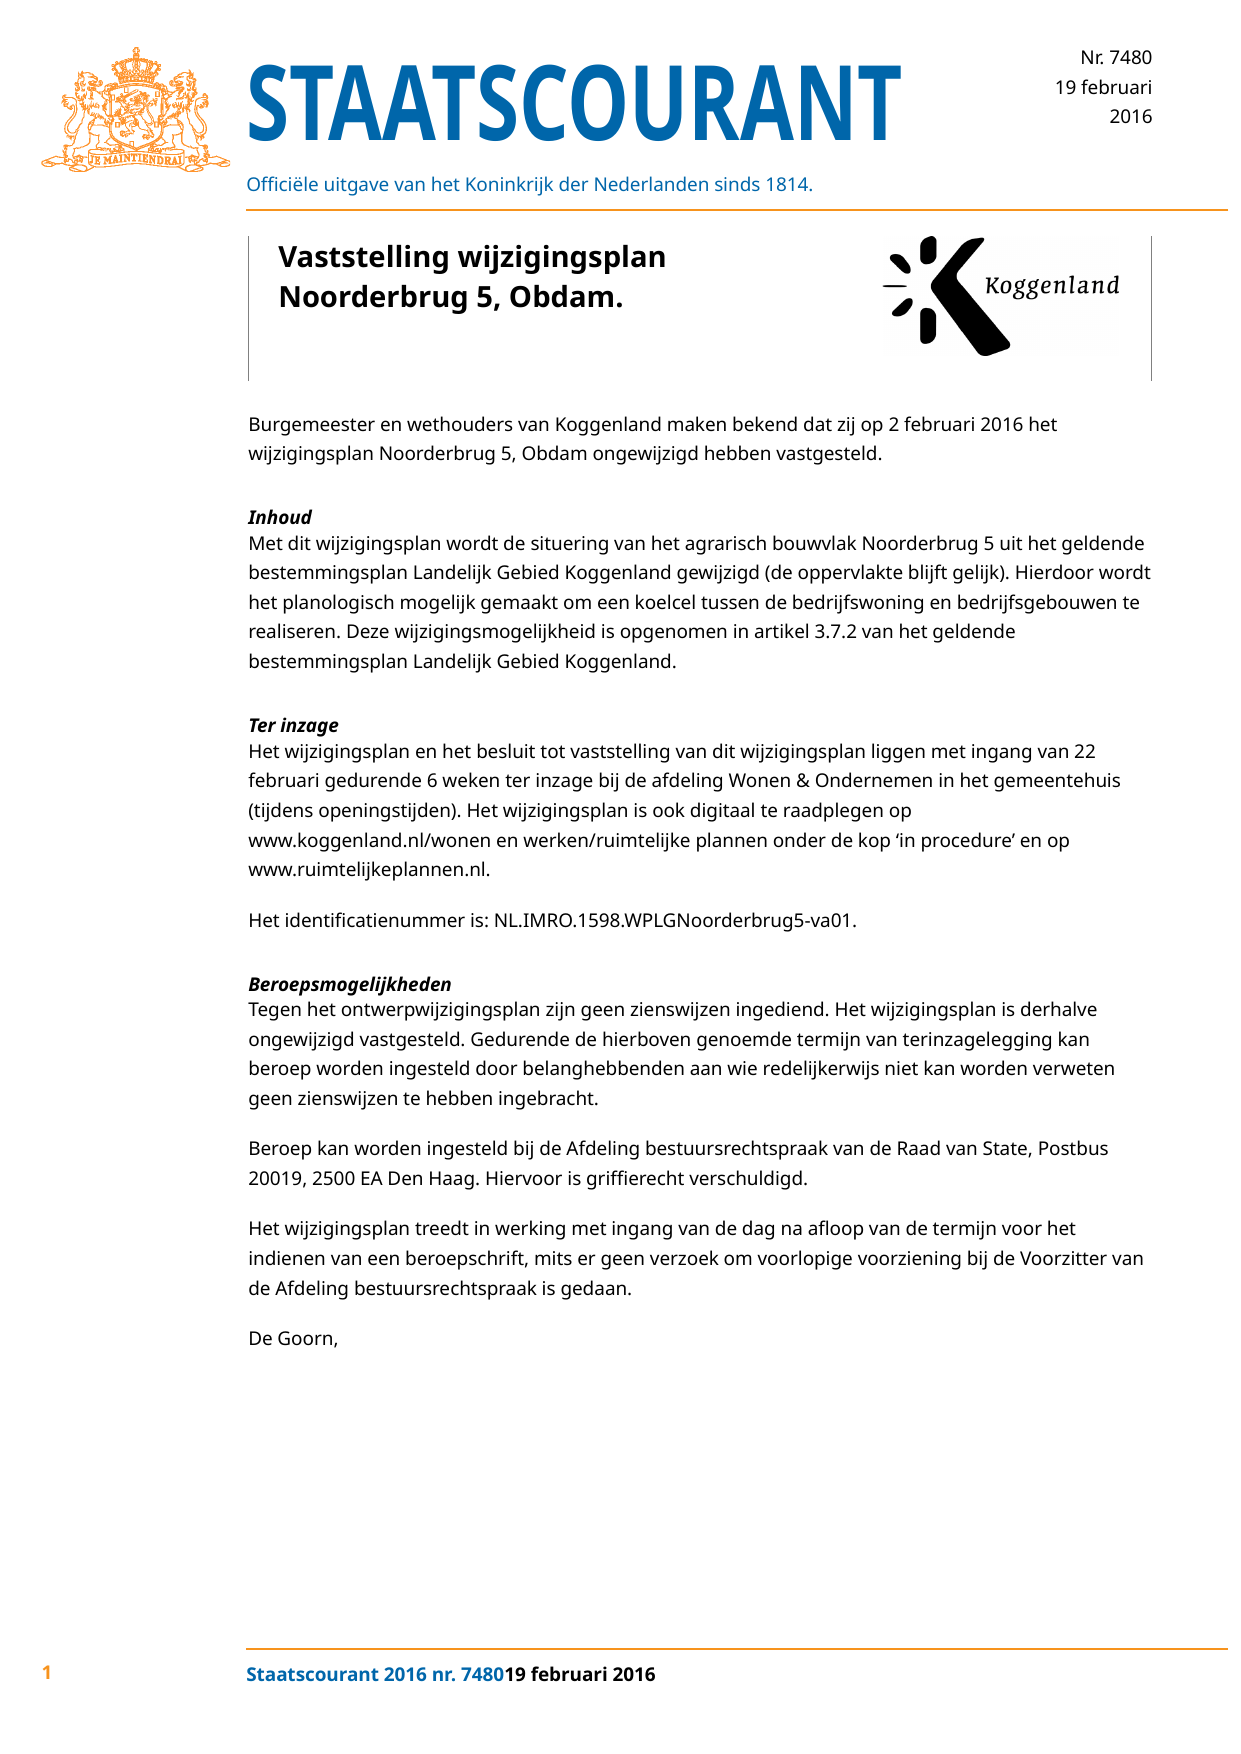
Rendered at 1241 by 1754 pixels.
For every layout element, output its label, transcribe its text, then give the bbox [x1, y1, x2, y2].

text Met dit wijzigingsplan wordt de situering van het agrarisch bouwvlak Noorderbrug 5 uit het geldende bestemmingsplan Landelijk Gebied Koggenland gewijzigd (de oppervlakte blijft gelijk). Hierdoor wordt het planologisch mogelijk gemaakt om een koelcel tussen de bedrijfswoning en bedrijfsgebouwen te realiseren. Deze wijzigingsmogelijkheid is opgenomen in artikel 3.7.2 van het geldende bestemmingsplan Landelijk Gebied Koggenland. [248, 530, 1152, 674]
picture [41, 47, 231, 172]
text Het wijzigingsplan treedt in werking met ingang van de dag na afloop van de termijn voor het indienen van een beroepschrift, mits er geen verzoek om voorlopige voorziening bij de Voorzitter van de Afdeling bestuursrechtspraak is gedaan. [248, 1216, 1152, 1301]
text Het identificatienummer is: NL.IMRO.1598.WPLGNoorderbrug5-va01. [248, 907, 1152, 932]
text De Goorn, [248, 1325, 1152, 1351]
text Burgemeester en wethouders van Koggenland maken bekend dat zij op 2 februari 2016 het wijzigingsplan Noorderbrug 5, Obdam ongewijzigd hebben vastgesteld. [248, 411, 1152, 466]
text Tegen het ontwerpwijzigingsplan zijn geen zienswijzen ingediend. Het wijzigingsplan is derhalve ongewijzigd vastgesteld. Gedurende de hierboven genoemde termijn van terinzagelegging kan beroep worden ingesteld door belanghebbenden aan wie redelijkerwijs niet kan worden verweten geen zienswijzen te hebben ingebracht. [248, 996, 1152, 1111]
text Inhoud [248, 504, 1152, 530]
table_header Vaststelling wijzigingsplan Noorderbrug 5, Obdam. [249, 236, 850, 381]
picture [882, 236, 1119, 356]
text Beroepsmogelijkheden [248, 971, 1152, 996]
table_header [850, 236, 1151, 381]
text Het wijzigingsplan en het besluit tot vaststelling van dit wijzigingsplan liggen met ingang van 22 februari gedurende 6 weken ter inzage bij de afdeling Wonen & Ondernemen in het gemeentehuis (tijdens openingstijden). Het wijzigingsplan is ook digitaal te raadplegen op www.koggenland.nl/wonen en werken/ruimtelijke plannen onder de kop ‘in procedure’ en op www.ruimtelijkeplannen.nl. [248, 738, 1152, 882]
text Ter inzage [248, 712, 1152, 738]
text Beroep kan worden ingesteld bij de Afdeling bestuursrechtspraak van de Raad van State, Postbus 20019, 2500 EA Den Haag. Hiervoor is griffierecht verschuldigd. [248, 1136, 1152, 1191]
